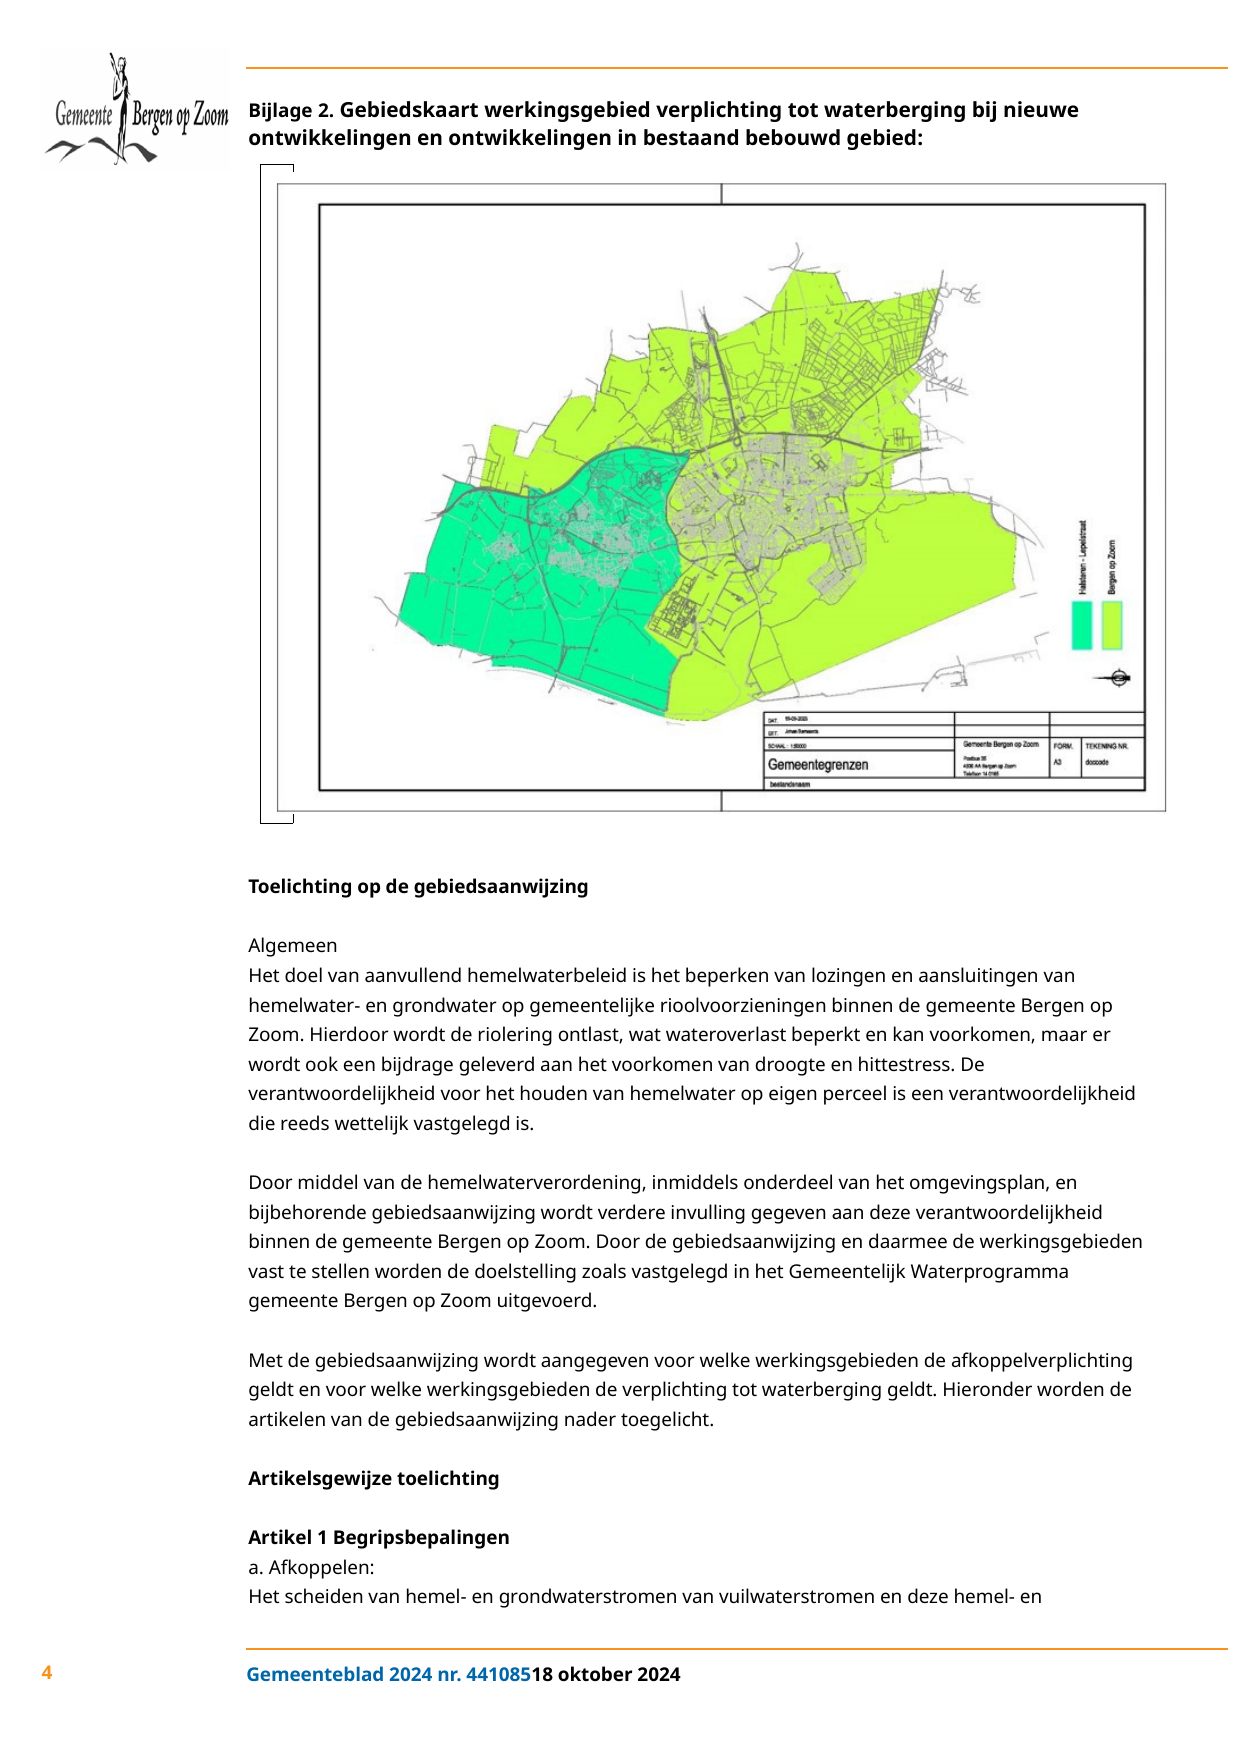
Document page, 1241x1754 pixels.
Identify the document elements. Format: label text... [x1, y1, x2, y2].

text Bijlage 2. Gebiedskaart werkingsgebied verplichting tot waterberging bij nieuwe ontwikkelingen en ontwikkelingen in bestaand bebouwd gebied: [248, 95, 1152, 152]
text Het scheiden van hemel- en grondwaterstromen van vuilwaterstromen en deze hemel- en [248, 1583, 1152, 1609]
text Door middel van de hemelwaterverordening, inmiddels onderdeel van het omgevingsplan, en bijbehorende gebiedsaanwijzing wordt verdere invulling gegeven aan deze verantwoordelijkheid binnen de gemeente Bergen op Zoom. Door de gebiedsaanwijzing en daarmee de werkingsgebieden vast te stellen worden de doelstelling zoals vastgelegd in het Gemeentelijk Waterprogramma gemeente Bergen op Zoom uitgevoerd. [248, 1169, 1152, 1313]
text Artikelsgewijze toelichting [248, 1465, 1152, 1491]
text Met de gebiedsaanwijzing wordt aangegeven voor welke werkingsgebieden de afkoppelverplichting geldt en voor welke werkingsgebieden de verplichting tot waterberging geldt. Hieronder worden de artikelen van de gebiedsaanwijzing nader toegelicht. [248, 1347, 1152, 1432]
text Toelichting op de gebiedsaanwijzing [248, 873, 1152, 899]
text a. Afkoppelen: [248, 1554, 1152, 1579]
picture [41, 47, 231, 172]
text Het doel van aanvullend hemelwaterbeleid is het beperken van lozingen en aansluitingen van hemelwater- en grondwater op gemeentelijke rioolvoorzieningen binnen de gemeente Bergen op Zoom. Hierdoor wordt de riolering ontlast, wat wateroverlast beperkt en kan voorkomen, maar er wordt ook een bijdrage geleverd aan het voorkomen van droogte en hittestress. De verantwoordelijkheid voor het houden van hemelwater op eigen perceel is een verantwoordelijkheid die reeds wettelijk vastgelegd is. [248, 962, 1152, 1136]
text Artikel 1 Begripsbepalingen [248, 1524, 1152, 1550]
text Algemeen [248, 933, 1152, 958]
picture [268, 172, 1173, 814]
